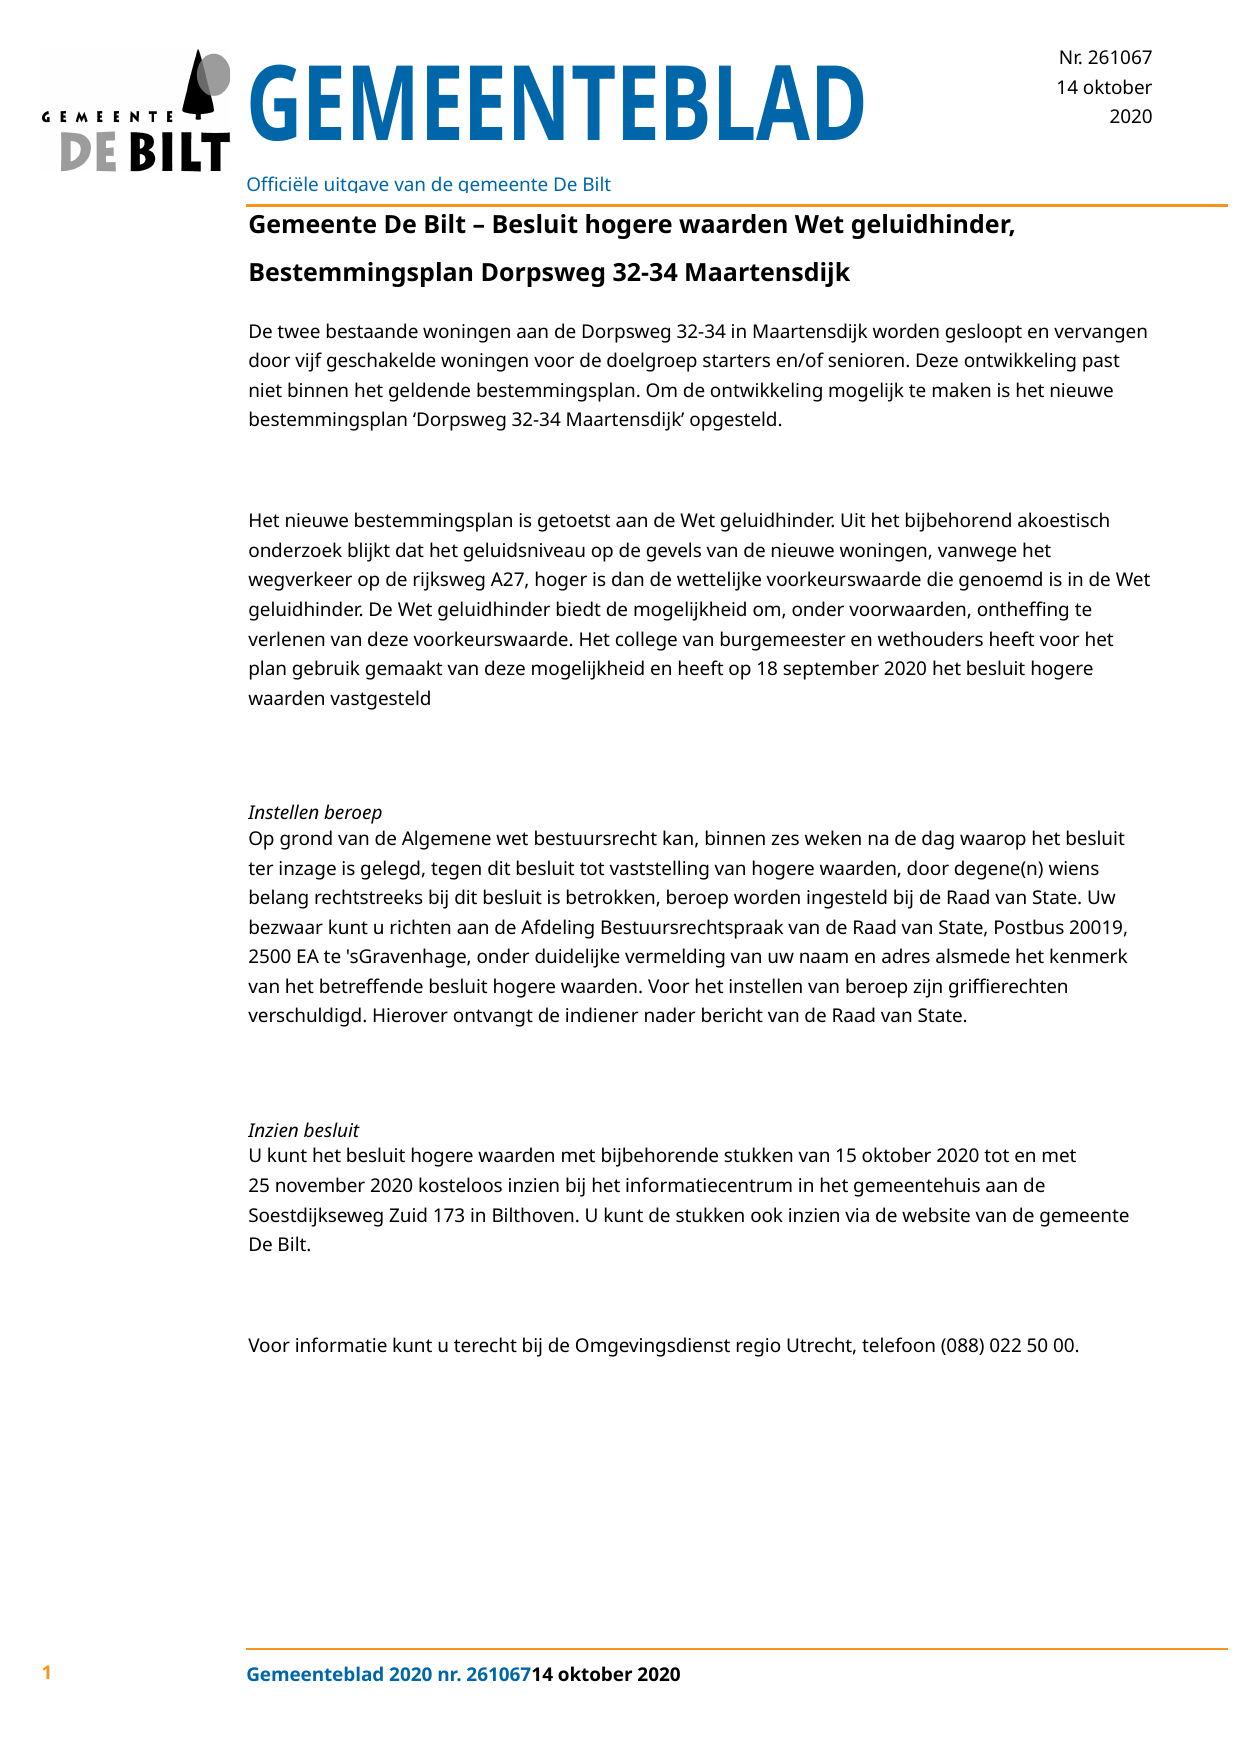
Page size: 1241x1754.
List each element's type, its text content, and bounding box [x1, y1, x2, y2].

text Het nieuwe bestemmingsplan is getoetst aan de Wet geluidhinder. Uit het bijbehorend akoestisch onderzoek blijkt dat het geluidsniveau op de gevels van de nieuwe woningen, vanwege het wegverkeer op de rijksweg A27, hoger is dan de wettelijke voorkeurswaarde die genoemd is in de Wet geluidhinder. De Wet geluidhinder biedt de mogelijkheid om, onder voorwaarden, ontheffing te verlenen van deze voorkeurswaarde. Het college van burgemeester en wethouders heeft voor het plan gebruik gemaakt van deze mogelijkheid en heeft op 18 september 2020 het besluit hogere waarden vastgesteld [248, 507, 1152, 711]
picture [41, 47, 231, 172]
text De twee bestaande woningen aan de Dorpsweg 32-34 in Maartensdijk worden gesloopt en vervangen door vijf geschakelde woningen voor de doelgroep starters en/of senioren. Deze ontwikkeling past niet binnen het geldende bestemmingsplan. Om de ontwikkeling mogelijk te maken is het nieuwe bestemmingsplan ‘Dorpsweg 32-34 Maartensdijk’ opgesteld. [248, 318, 1152, 432]
text Op grond van de Algemene wet bestuursrecht kan, binnen zes weken na de dag waarop het besluit ter inzage is gelegd, tegen dit besluit tot vaststelling van hogere waarden, door degene(n) wiens belang rechtstreeks bij dit besluit is betrokken, beroep worden ingesteld bij de Raad van State. Uw bezwaar kunt u richten aan de Afdeling Bestuursrechtspraak van de Raad van State, Postbus 20019, 2500 EA te 'sGravenhage, onder duidelijke vermelding van uw naam en adres alsmede het kenmerk van het betreffende besluit hogere waarden. Voor het instellen van beroep zijn griffierechten verschuldigd. Hierover ontvangt de indiener nader bericht van de Raad van State. [248, 825, 1152, 1028]
text Instellen beroep [248, 799, 1152, 825]
text U kunt het besluit hogere waarden met bijbehorende stukken van 15 oktober 2020 tot en met 25 november 2020 kosteloos inzien bij het informatiecentrum in het gemeentehuis aan de Soestdijkseweg Zuid 173 in Bilthoven. U kunt de stukken ook inzien via de website van de gemeente De Bilt. [248, 1143, 1152, 1257]
text Inzien besluit [248, 1117, 1152, 1143]
text Gemeente De Bilt – Besluit hogere waarden Wet geluidhinder, Bestemmingsplan Dorpsweg 32-34 Maartensdijk [248, 207, 1152, 288]
text Voor informatie kunt u terecht bij de Omgevingsdienst regio Utrecht, telefoon (088) 022 50 00. [248, 1332, 1152, 1358]
